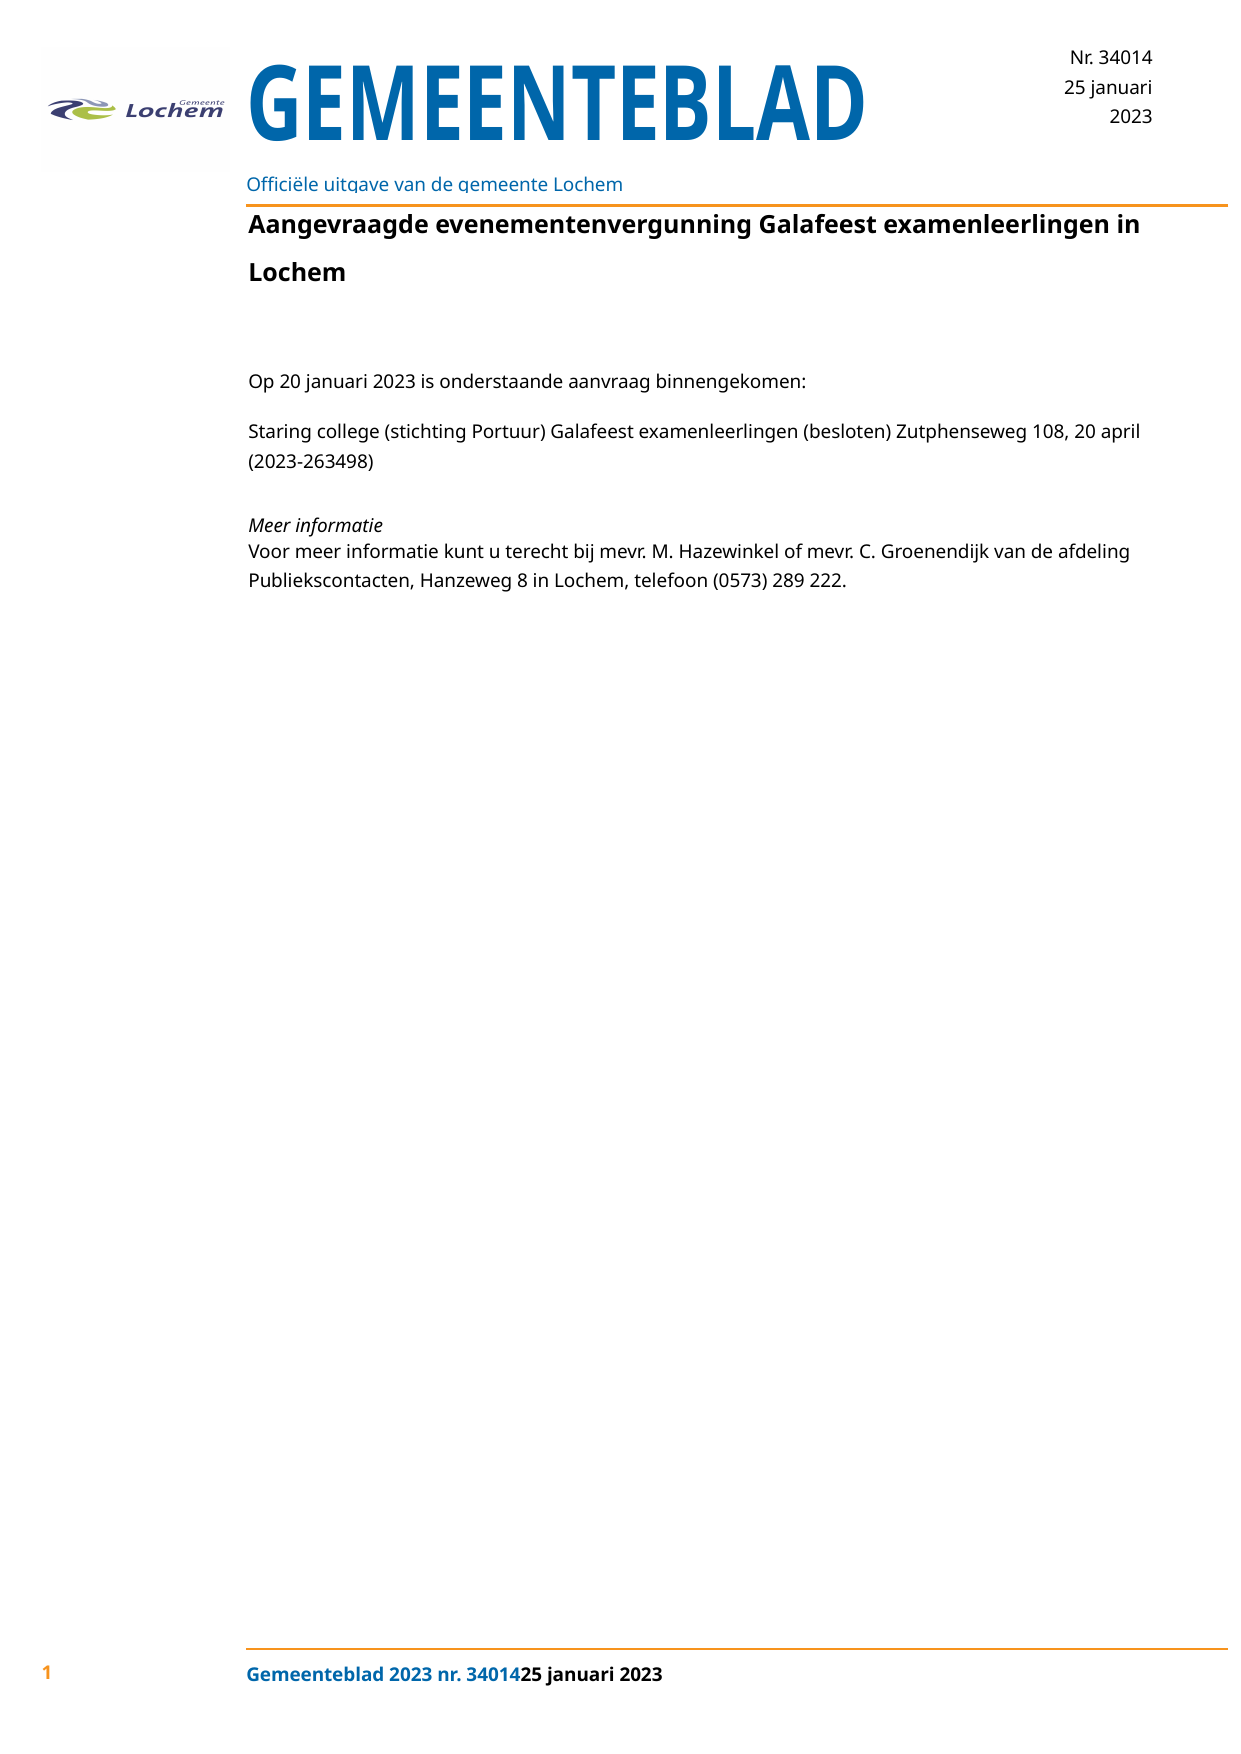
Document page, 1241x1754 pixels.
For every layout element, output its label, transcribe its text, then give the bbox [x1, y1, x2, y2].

text Meer informatie [248, 512, 1152, 538]
text Aangevraagde evenementenvergunning Galafeest examenleerlingen in Lochem [248, 207, 1152, 288]
text Voor meer informatie kunt u terecht bij mevr. M. Hazewinkel of mevr. C. Groenendijk van de afdeling Publiekscontacten, Hanzeweg 8 in Lochem, telefoon (0573) 289 222. [248, 538, 1152, 593]
text Op 20 januari 2023 is onderstaande aanvraag binnengekomen: [248, 368, 1152, 394]
text Staring college (stichting Portuur) Galafeest examenleerlingen (besloten) Zutphenseweg 108, 20 april (2023-263498) [248, 419, 1152, 474]
picture [41, 47, 231, 172]
